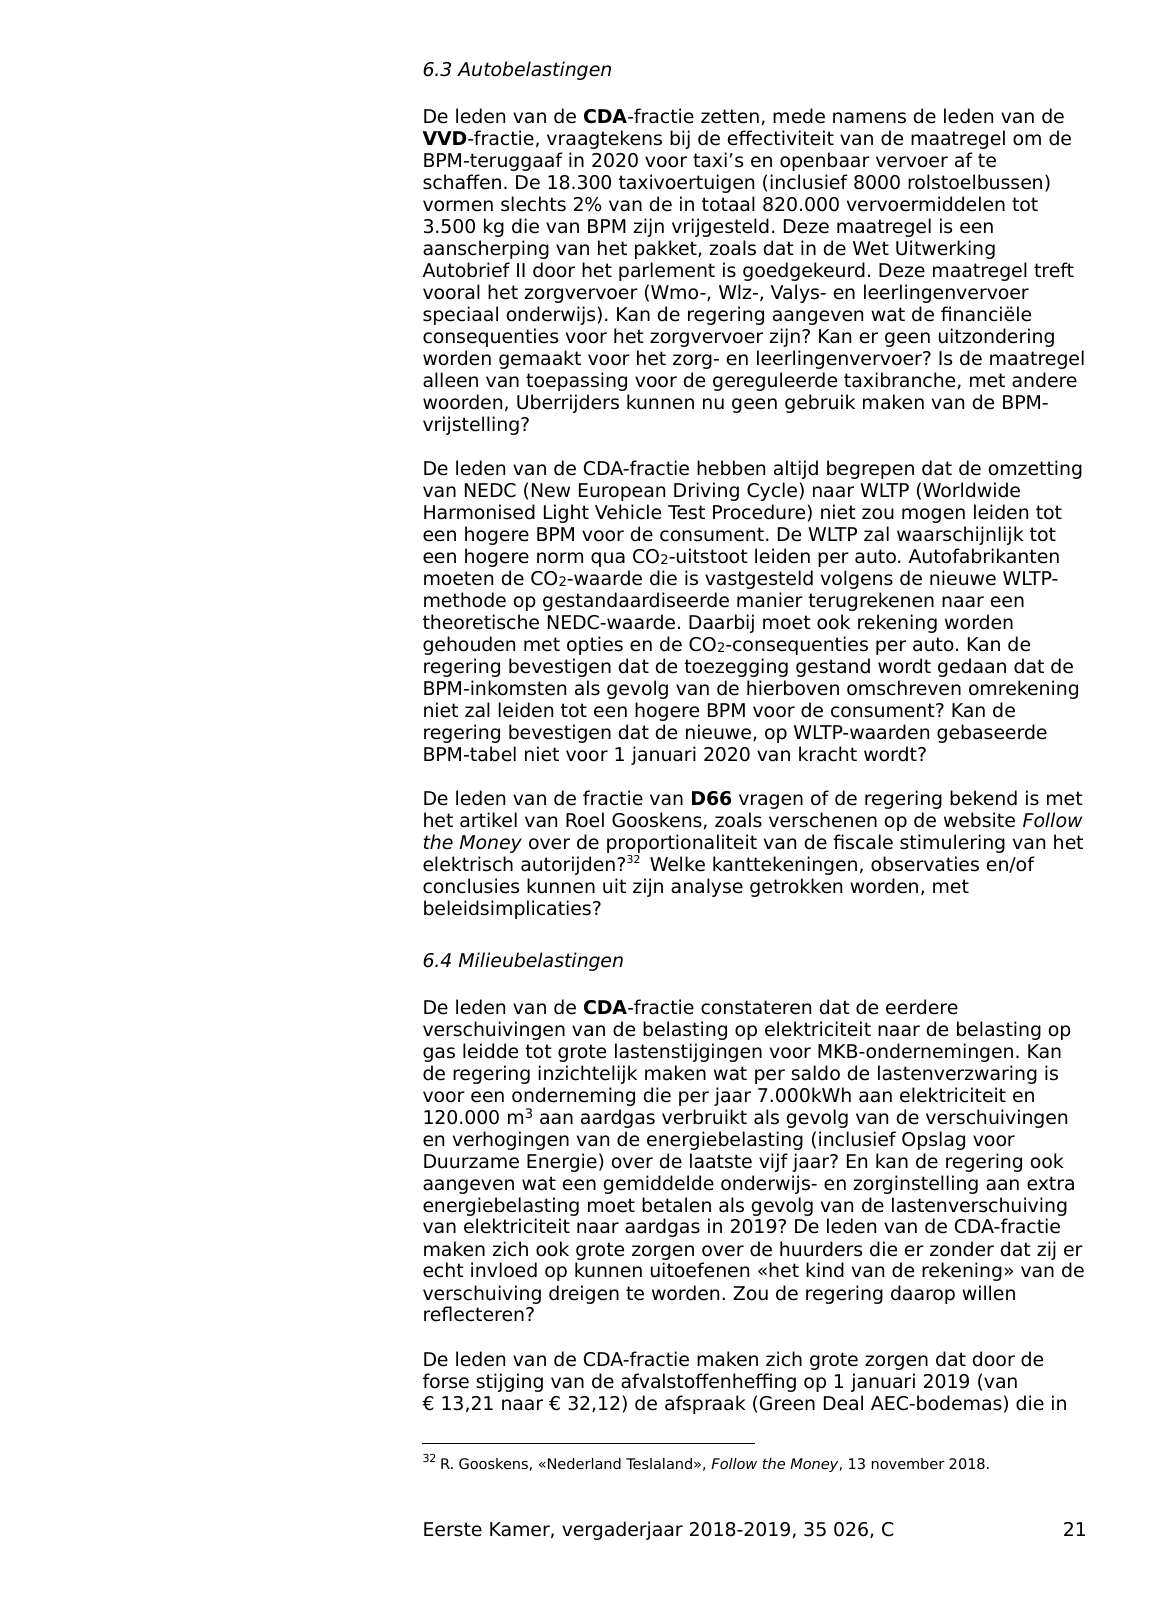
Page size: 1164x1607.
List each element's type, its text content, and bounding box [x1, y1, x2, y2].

text De leden van de CDA-fractie hebben altijd begrepen dat de omzetting van NEDC (New European Driving Cycle) naar WLTP (Worldwide Harmonised Light Vehicle Test Procedure) niet zou mogen leiden tot een hogere BPM voor de consument. De WLTP zal waarschijnlijk tot een hogere norm qua CO2-uitstoot leiden per auto. Autofabrikanten moeten de CO2-waarde die is vastgesteld volgens de nieuwe WLTP-methode op gestandaardiseerde manier terugrekenen naar een theoretische NEDC-waarde. Daarbij moet ook rekening worden gehouden met opties en de CO2-consequenties per auto. Kan de regering bevestigen dat de toezegging gestand wordt gedaan dat de BPM-inkomsten als gevolg van de hierboven omschreven omrekening niet zal leiden tot een hogere BPM voor de consument? Kan de regering bevestigen dat de nieuwe, op WLTP-waarden gebaseerde BPM-tabel niet voor 1 januari 2020 van kracht wordt? [422, 458, 1087, 766]
text De leden van de CDA-fractie maken zich grote zorgen dat door de forse stijging van de afvalstoffenheffing op 1 januari 2019 (van € 13,21 naar € 32,12) de afspraak (Green Deal AEC-bodemas) die in [422, 1348, 1087, 1414]
text De leden van de CDA-fractie zetten, mede namens de leden van de VVD-fractie, vraagtekens bij de effectiviteit van de maatregel om de BPM-teruggaaf in 2020 voor taxi’s en openbaar vervoer af te schaffen. De 18.300 taxivoertuigen (inclusief 8000 rolstoelbussen) vormen slechts 2% van de in totaal 820.000 vervoermiddelen tot 3.500 kg die van BPM zijn vrijgesteld. Deze maatregel is een aanscherping van het pakket, zoals dat in de Wet Uitwerking Autobrief II door het parlement is goedgekeurd. Deze maatregel treft vooral het zorgvervoer (Wmo-, Wlz-, Valys- en leerlingenvervoer speciaal onderwijs). Kan de regering aangeven wat de financiële consequenties voor het zorgvervoer zijn? Kan er geen uitzondering worden gemaakt voor het zorg- en leerlingenvervoer? Is de maatregel alleen van toepassing voor de gereguleerde taxibranche, met andere woorden, Uberrijders kunnen nu geen gebruik maken van de BPM-vrijstelling? [422, 106, 1087, 436]
text De leden van de CDA-fractie constateren dat de eerdere verschuivingen van de belasting op elektriciteit naar de belasting op gas leidde tot grote lastenstijgingen voor MKB-ondernemingen. Kan de regering inzichtelijk maken wat per saldo de lastenverzwaring is voor een onderneming die per jaar 7.000kWh aan elektriciteit en 120.000 m3 aan aardgas verbruikt als gevolg van de verschuivingen en verhogingen van de energiebelasting (inclusief Opslag voor Duurzame Energie) over de laatste vijf jaar? En kan de regering ook aangeven wat een gemiddelde onderwijs- en zorginstelling aan extra energiebelasting moet betalen als gevolg van de lastenverschuiving van elektriciteit naar aardgas in 2019? De leden van de CDA-fractie maken zich ook grote zorgen over de huurders die er zonder dat zij er echt invloed op kunnen uitoefenen «het kind van de rekening» van de verschuiving dreigen te worden. Zou de regering daarop willen reflecteren? [422, 997, 1087, 1326]
text R. Gooskens, «Nederland Teslaland», Follow the Money, 13 november 2018. [422, 1452, 1087, 1474]
subtitle 6.4 Milieubelastingen [422, 950, 1087, 972]
subtitle 6.3 Autobelastingen [422, 59, 1087, 81]
text De leden van de fractie van D66 vragen of de regering bekend is met het artikel van Roel Gooskens, zoals verschenen op de website Follow the Money over de proportionaliteit van de fiscale stimulering van het elektrisch autorijden? Welke kanttekeningen, observaties en/of conclusies kunnen uit zijn analyse getrokken worden, met beleidsimplicaties? [422, 788, 1087, 920]
